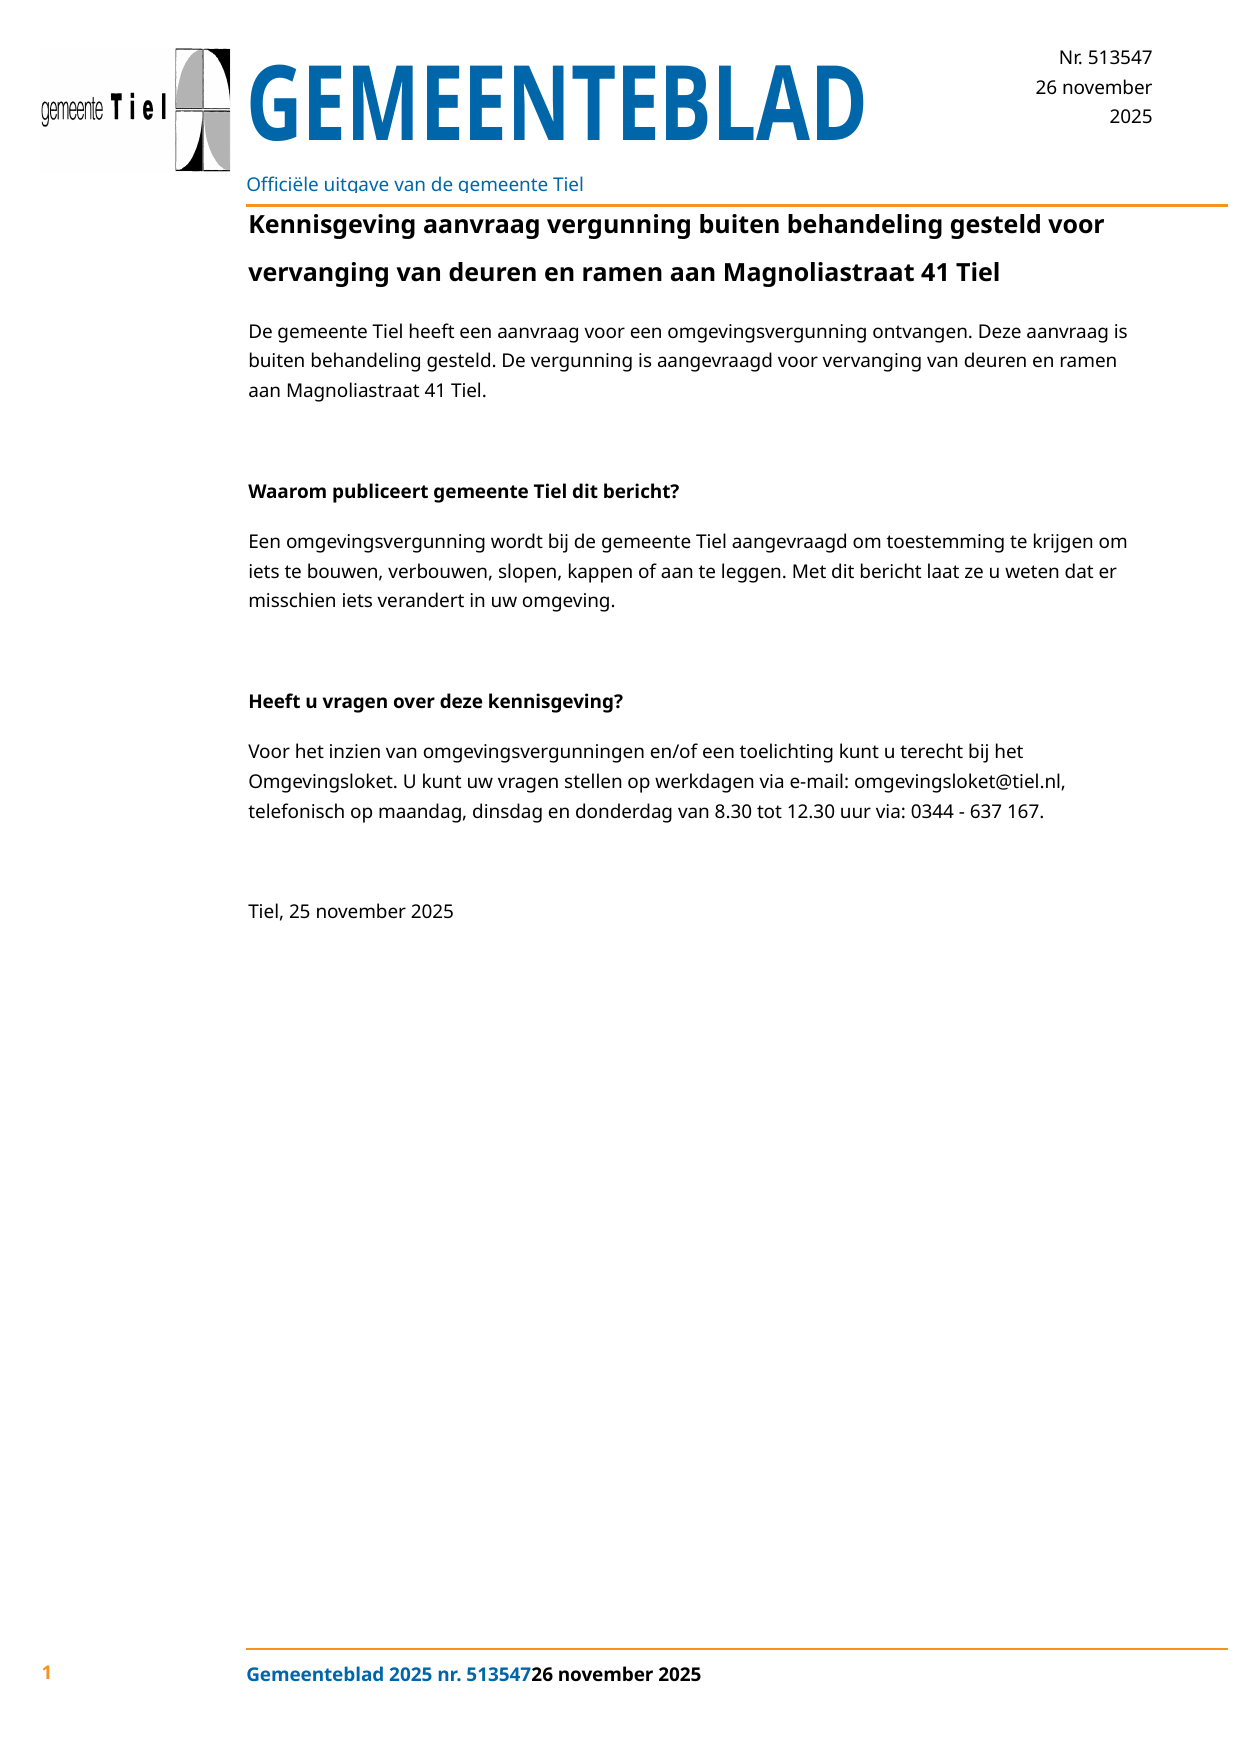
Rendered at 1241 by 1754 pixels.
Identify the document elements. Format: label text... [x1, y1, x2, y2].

text Waarom publiceert gemeente Tiel dit bericht? [248, 478, 1152, 504]
text De gemeente Tiel heeft een aanvraag voor een omgevingsvergunning ontvangen. Deze aanvraag is buiten behandeling gesteld. De vergunning is aangevraagd voor vervanging van deuren en ramen aan Magnoliastraat 41 Tiel. [248, 318, 1152, 403]
text Een omgevingsvergunning wordt bij de gemeente Tiel aangevraagd om toestemming te krijgen om iets te bouwen, verbouwen, slopen, kappen of aan te leggen. Met dit bericht laat ze u weten dat er misschien iets verandert in uw omgeving. [248, 528, 1152, 613]
text Voor het inzien van omgevingsvergunningen en/of een toelichting kunt u terecht bij het Omgevingsloket. U kunt uw vragen stellen op werkdagen via e-mail: omgevingsloket@tiel.nl, telefonisch op maandag, dinsdag en donderdag van 8.30 tot 12.30 uur via: 0344 - 637 167. [248, 739, 1152, 824]
text Heeft u vragen over deze kennisgeving? [248, 688, 1152, 714]
picture [41, 47, 231, 172]
text Tiel, 25 november 2025 [248, 899, 1152, 924]
text Kennisgeving aanvraag vergunning buiten behandeling gesteld voor vervanging van deuren en ramen aan Magnoliastraat 41 Tiel [248, 207, 1152, 288]
